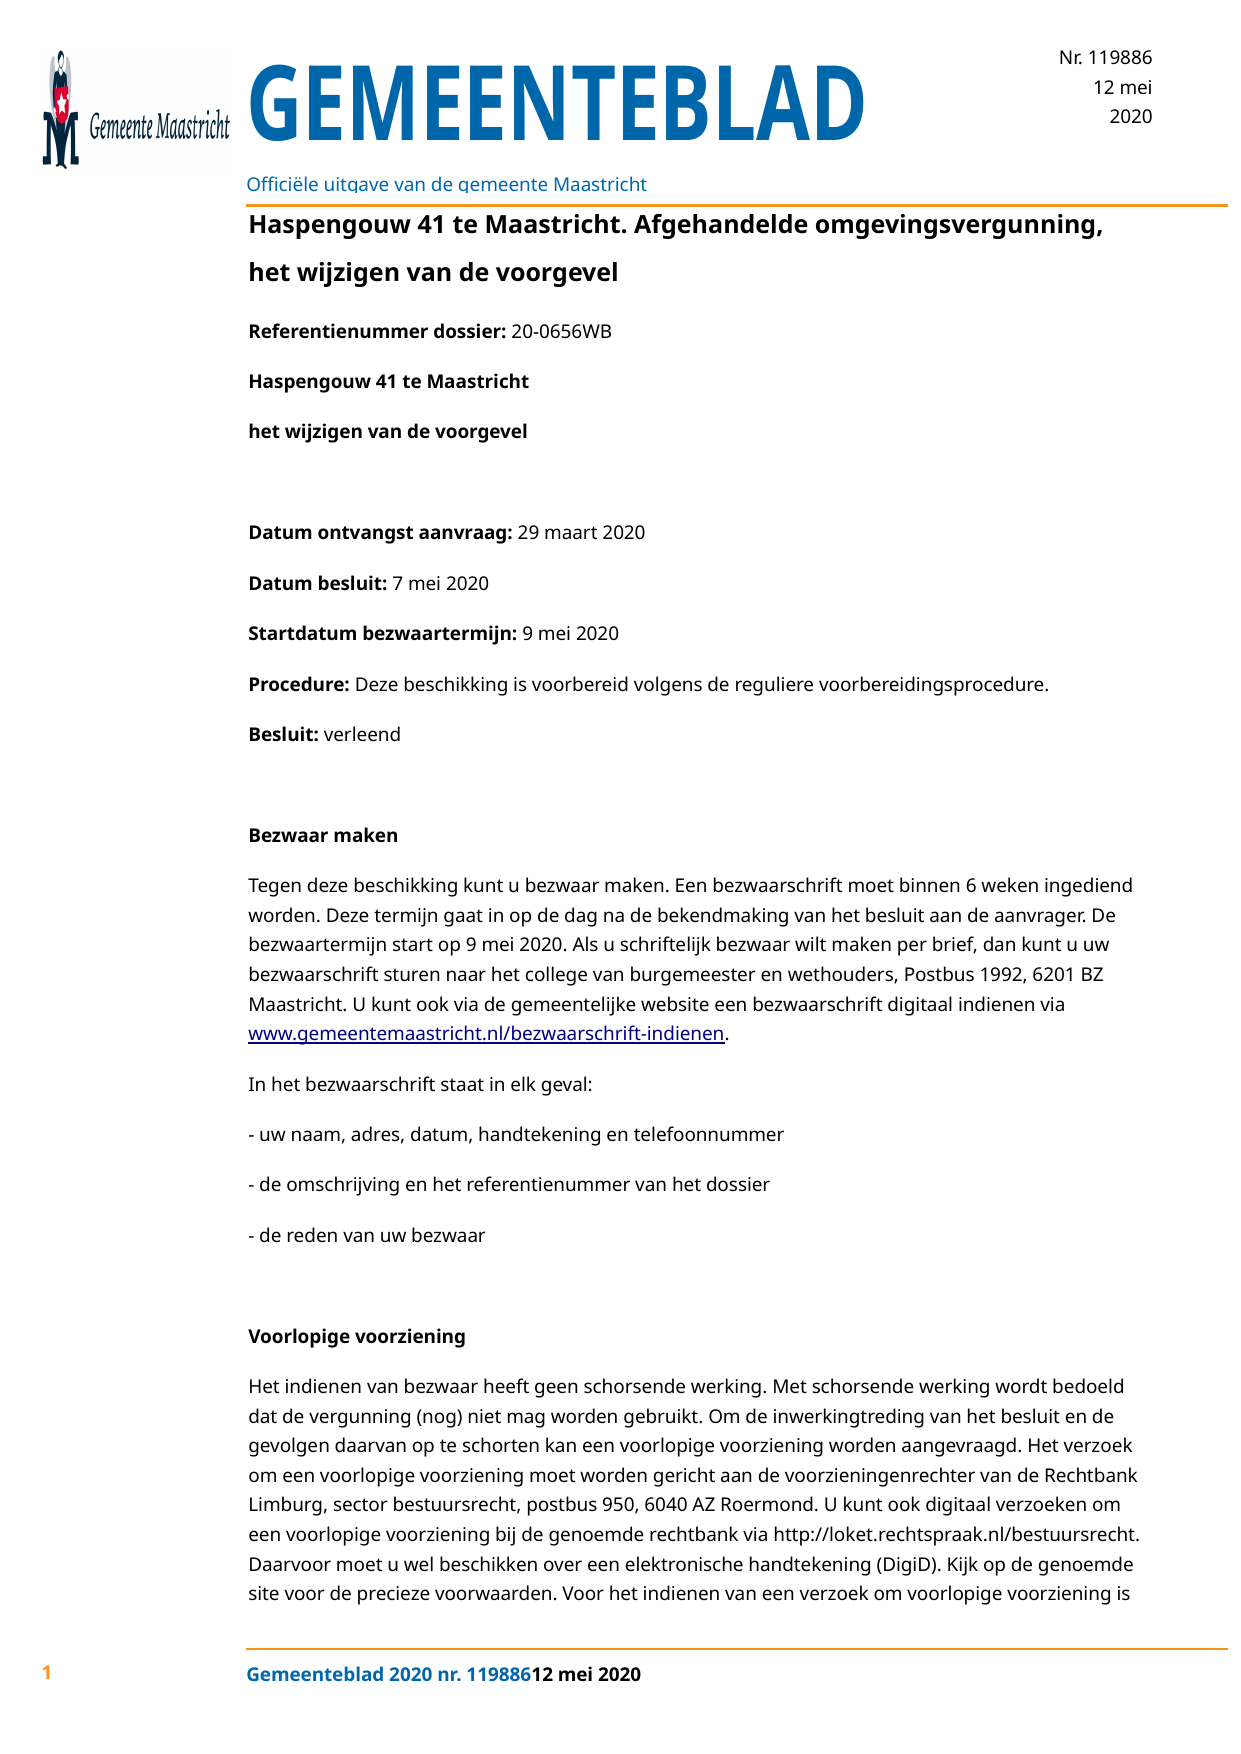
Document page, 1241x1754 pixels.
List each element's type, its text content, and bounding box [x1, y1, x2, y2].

text Startdatum bezwaartermijn: 9 mei 2020 [248, 620, 1152, 646]
text Het indienen van bezwaar heeft geen schorsende werking. Met schorsende werking wordt bedoeld dat de vergunning (nog) niet mag worden gebruikt. Om de inwerkingtreding van het besluit en de gevolgen daarvan op te schorten kan een voorlopige voorziening worden aangevraagd. Het verzoek om een voorlopige voorziening moet worden gericht aan de voorzieningenrechter van de Rechtbank Limburg, sector bestuursrecht, postbus 950, 6040 AZ Roermond. U kunt ook digitaal verzoeken om een voorlopige voorziening bij de genoemde rechtbank via http://loket.rechtspraak.nl/bestuursrecht. Daarvoor moet u wel beschikken over een elektronische handtekening (DigiD). Kijk op de genoemde site voor de precieze voorwaarden. Voor het indienen van een verzoek om voorlopige voorziening is [248, 1373, 1152, 1606]
text Tegen deze beschikking kunt u bezwaar maken. Een bezwaarschrift moet binnen 6 weken ingediend worden. Deze termijn gaat in op de dag na de bekendmaking van het besluit aan de aanvrager. De bezwaartermijn start op 9 mei 2020. Als u schriftelijk bezwaar wilt maken per brief, dan kunt u uw bezwaarschrift sturen naar het college van burgemeester en wethouders, Postbus 1992, 6201 BZ Maastricht. U kunt ook via de gemeentelijke website een bezwaarschrift digitaal indienen via www.gemeentemaastricht.nl/bezwaarschrift-indienen. [248, 872, 1152, 1046]
text - de reden van uw bezwaar [248, 1222, 1152, 1248]
text Bezwaar maken [248, 822, 1152, 848]
text Haspengouw 41 te Maastricht. Afgehandelde omgevingsvergunning, het wijzigen van de voorgevel [248, 207, 1152, 288]
text - de omschrijving en het referentienummer van het dossier [248, 1172, 1152, 1197]
text Referentienummer dossier: 20-0656WB [248, 318, 1152, 344]
text Voorlopige voorziening [248, 1323, 1152, 1349]
text - uw naam, adres, datum, handtekening en telefoonnummer [248, 1121, 1152, 1147]
text Datum ontvangst aanvraag: 29 maart 2020 [248, 519, 1152, 545]
text Datum besluit: 7 mei 2020 [248, 570, 1152, 596]
text Procedure: Deze beschikking is voorbereid volgens de reguliere voorbereidingsprocedure. [248, 671, 1152, 697]
text het wijzigen van de voorgevel [248, 419, 1152, 444]
text In het bezwaarschrift staat in elk geval: [248, 1071, 1152, 1097]
text Haspengouw 41 te Maastricht [248, 368, 1152, 394]
picture [41, 47, 231, 172]
text Besluit: verleend [248, 721, 1152, 747]
